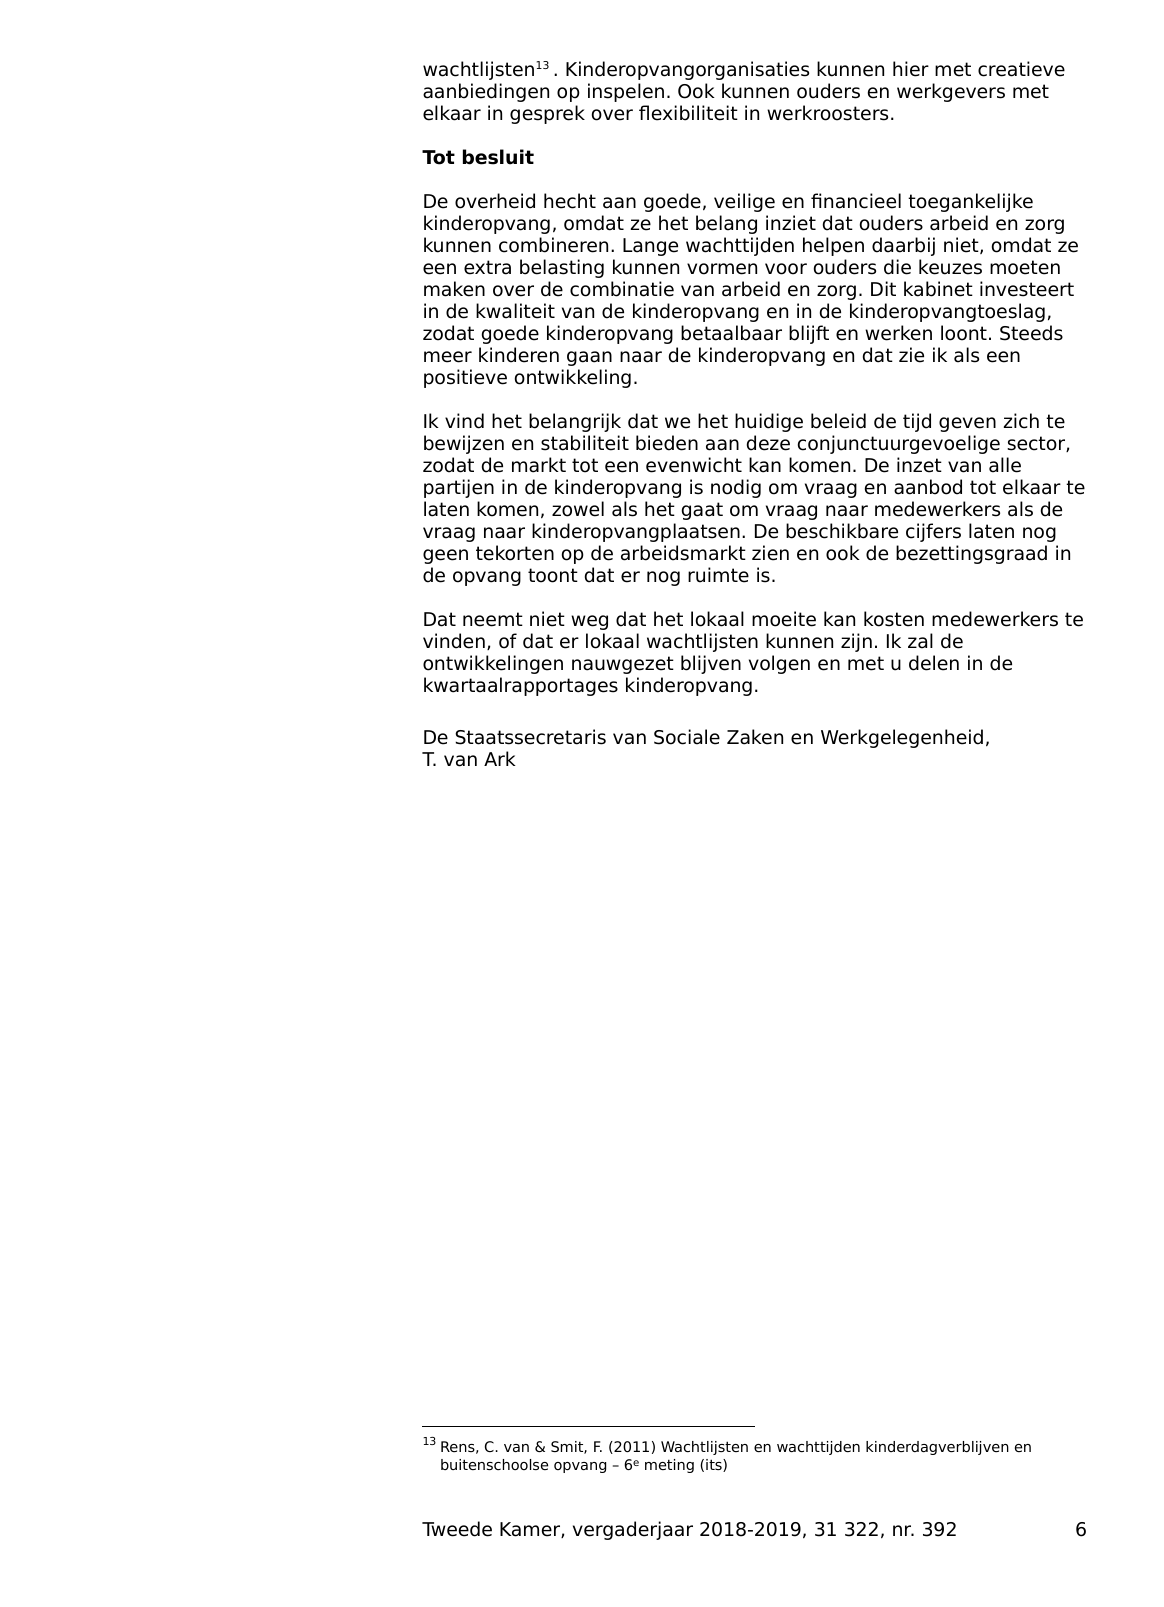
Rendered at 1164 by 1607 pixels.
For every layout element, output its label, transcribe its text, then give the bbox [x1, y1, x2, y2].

text De Staatssecretaris van Sociale Zaken en Werkgelegenheid, T. van Ark [422, 727, 1087, 771]
text Ik vind het belangrijk dat we het huidige beleid de tijd geven zich te bewijzen en stabiliteit bieden aan deze conjunctuurgevoelige sector, zodat de markt tot een evenwicht kan komen. De inzet van alle partijen in de kinderopvang is nodig om vraag en aanbod tot elkaar te laten komen, zowel als het gaat om vraag naar medewerkers als de vraag naar kinderopvangplaatsen. De beschikbare cijfers laten nog geen tekorten op de arbeidsmarkt zien en ook de bezettingsgraad in de opvang toont dat er nog ruimte is. [422, 411, 1087, 587]
text De overheid hecht aan goede, veilige en financieel toegankelijke kinderopvang, omdat ze het belang inziet dat ouders arbeid en zorg kunnen combineren. Lange wachttijden helpen daarbij niet, omdat ze een extra belasting kunnen vormen voor ouders die keuzes moeten maken over de combinatie van arbeid en zorg. Dit kabinet investeert in de kwaliteit van de kinderopvang en in de kinderopvangtoeslag, zodat goede kinderopvang betaalbaar blijft en werken loont. Steeds meer kinderen gaan naar de kinderopvang en dat zie ik als een positieve ontwikkeling. [422, 191, 1087, 389]
text wachtlijsten. Kinderopvangorganisaties kunnen hier met creatieve aanbiedingen op inspelen. Ook kunnen ouders en werkgevers met elkaar in gesprek over flexibiliteit in werkroosters. [422, 59, 1087, 125]
subtitle Tot besluit [422, 147, 1087, 169]
text Dat neemt niet weg dat het lokaal moeite kan kosten medewerkers te vinden, of dat er lokaal wachtlijsten kunnen zijn. Ik zal de ontwikkelingen nauwgezet blijven volgen en met u delen in de kwartaalrapportages kinderopvang. [422, 609, 1087, 697]
text Rens, C. van & Smit, F. (2011) Wachtlijsten en wachttijden kinderdagverblijven en buitenschoolse opvang – 6e meting (its) [422, 1435, 1087, 1474]
